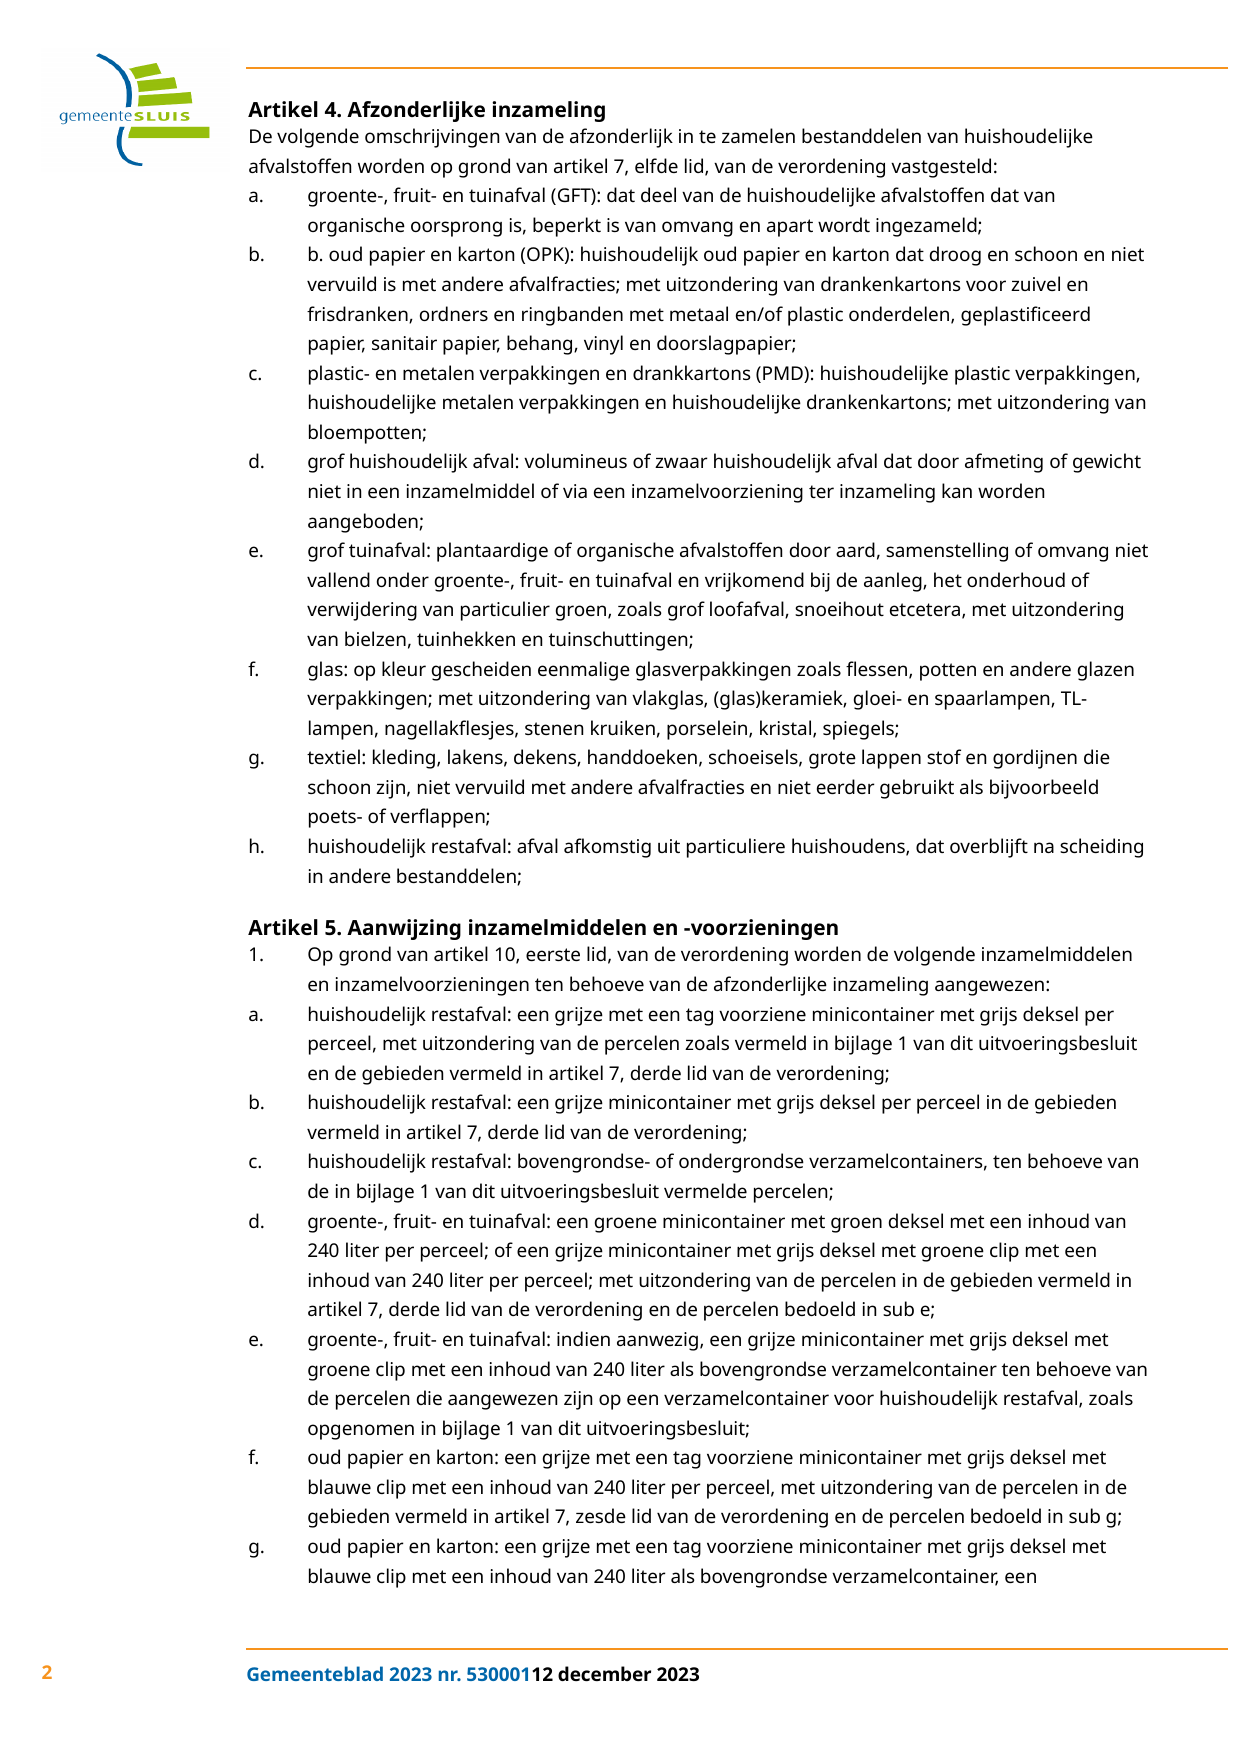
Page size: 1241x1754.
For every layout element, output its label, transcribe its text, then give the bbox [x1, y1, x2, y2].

list plastic- en metalen verpakkingen en drankkartons (PMD): huishoudelijke plastic verpakkingen, huishoudelijke metalen verpakkingen en huishoudelijke drankenkartons; met uitzondering van bloempotten; [248, 360, 1152, 445]
list b. oud papier en karton (OPK): huishoudelijk oud papier en karton dat droog en schoon en niet vervuild is met andere afvalfracties; met uitzondering van drankenkartons voor zuivel en frisdranken, ordners en ringbanden met metaal en/of plastic onderdelen, geplastificeerd papier, sanitair papier, behang, vinyl en doorslagpapier; [248, 242, 1152, 356]
list grof huishoudelijk afval: volumineus of zwaar huishoudelijk afval dat door afmeting of gewicht niet in een inzamelmiddel of via een inzamelvoorziening ter inzameling kan worden aangeboden; [248, 449, 1152, 533]
text De volgende omschrijvingen van de afzonderlijk in te zamelen bestanddelen van huishoudelijke afvalstoffen worden op grond van artikel 7, elfde lid, van de verordening vastgesteld: [248, 123, 1152, 178]
text Artikel 5. Aanwijzing inzamelmiddelen en -voorzieningen [248, 913, 1152, 942]
list oud papier en karton: een grijze met een tag voorziene minicontainer met grijs deksel met blauwe clip met een inhoud van 240 liter als bovengrondse verzamelcontainer, een [248, 1533, 1152, 1589]
picture [41, 47, 231, 172]
list groente-, fruit- en tuinafval: een groene minicontainer met groen deksel met een inhoud van 240 liter per perceel; of een grijze minicontainer met grijs deksel met groene clip met een inhoud van 240 liter per perceel; met uitzondering van de percelen in de gebieden vermeld in artikel 7, derde lid van de verordening en de percelen bedoeld in sub e; [248, 1208, 1152, 1322]
list textiel: kleding, lakens, dekens, handdoeken, schoeisels, grote lappen stof en gordijnen die schoon zijn, niet vervuild met andere afvalfracties en niet eerder gebruikt als bijvoorbeeld poets- of verflappen; [248, 744, 1152, 829]
list groente-, fruit- en tuinafval (GFT): dat deel van de huishoudelijke afvalstoffen dat van organische oorsprong is, beperkt is van omvang en apart wordt ingezameld; [248, 182, 1152, 238]
list huishoudelijk restafval: een grijze minicontainer met grijs deksel per perceel in de gebieden vermeld in artikel 7, derde lid van de verordening; [248, 1089, 1152, 1145]
list oud papier en karton: een grijze met een tag voorziene minicontainer met grijs deksel met blauwe clip met een inhoud van 240 liter per perceel, met uitzondering van de percelen in de gebieden vermeld in artikel 7, zesde lid van de verordening en de percelen bedoeld in sub g; [248, 1444, 1152, 1529]
list grof tuinafval: plantaardige of organische afvalstoffen door aard, samenstelling of omvang niet vallend onder groente-, fruit- en tuinafval en vrijkomend bij de aanleg, het onderhoud of verwijdering van particulier groen, zoals grof loofafval, snoeihout etcetera, met uitzondering van bielzen, tuinhekken en tuinschuttingen; [248, 537, 1152, 652]
list glas: op kleur gescheiden eenmalige glasverpakkingen zoals flessen, potten en andere glazen verpakkingen; met uitzondering van vlakglas, (glas)keramiek, gloei- en spaarlampen, TL-lampen, nagellakflesjes, stenen kruiken, porselein, kristal, spiegels; [248, 656, 1152, 741]
list huishoudelijk restafval: bovengrondse- of ondergrondse verzamelcontainers, ten behoeve van de in bijlage 1 van dit uitvoeringsbesluit vermelde percelen; [248, 1149, 1152, 1204]
list groente-, fruit- en tuinafval: indien aanwezig, een grijze minicontainer met grijs deksel met groene clip met een inhoud van 240 liter als bovengrondse verzamelcontainer ten behoeve van de percelen die aangewezen zijn op een verzamelcontainer voor huishoudelijk restafval, zoals opgenomen in bijlage 1 van dit uitvoeringsbesluit; [248, 1326, 1152, 1441]
list huishoudelijk restafval: een grijze met een tag voorziene minicontainer met grijs deksel per perceel, met uitzondering van de percelen zoals vermeld in bijlage 1 van dit uitvoeringsbesluit en de gebieden vermeld in artikel 7, derde lid van de verordening; [248, 1001, 1152, 1086]
list huishoudelijk restafval: afval afkomstig uit particuliere huishoudens, dat overblijft na scheiding in andere bestanddelen; [248, 833, 1152, 888]
text Artikel 4. Afzonderlijke inzameling [248, 95, 1152, 123]
list Op grond van artikel 10, eerste lid, van de verordening worden de volgende inzamelmiddelen en inzamelvoorzieningen ten behoeve van de afzonderlijke inzameling aangewezen: [248, 942, 1152, 997]
